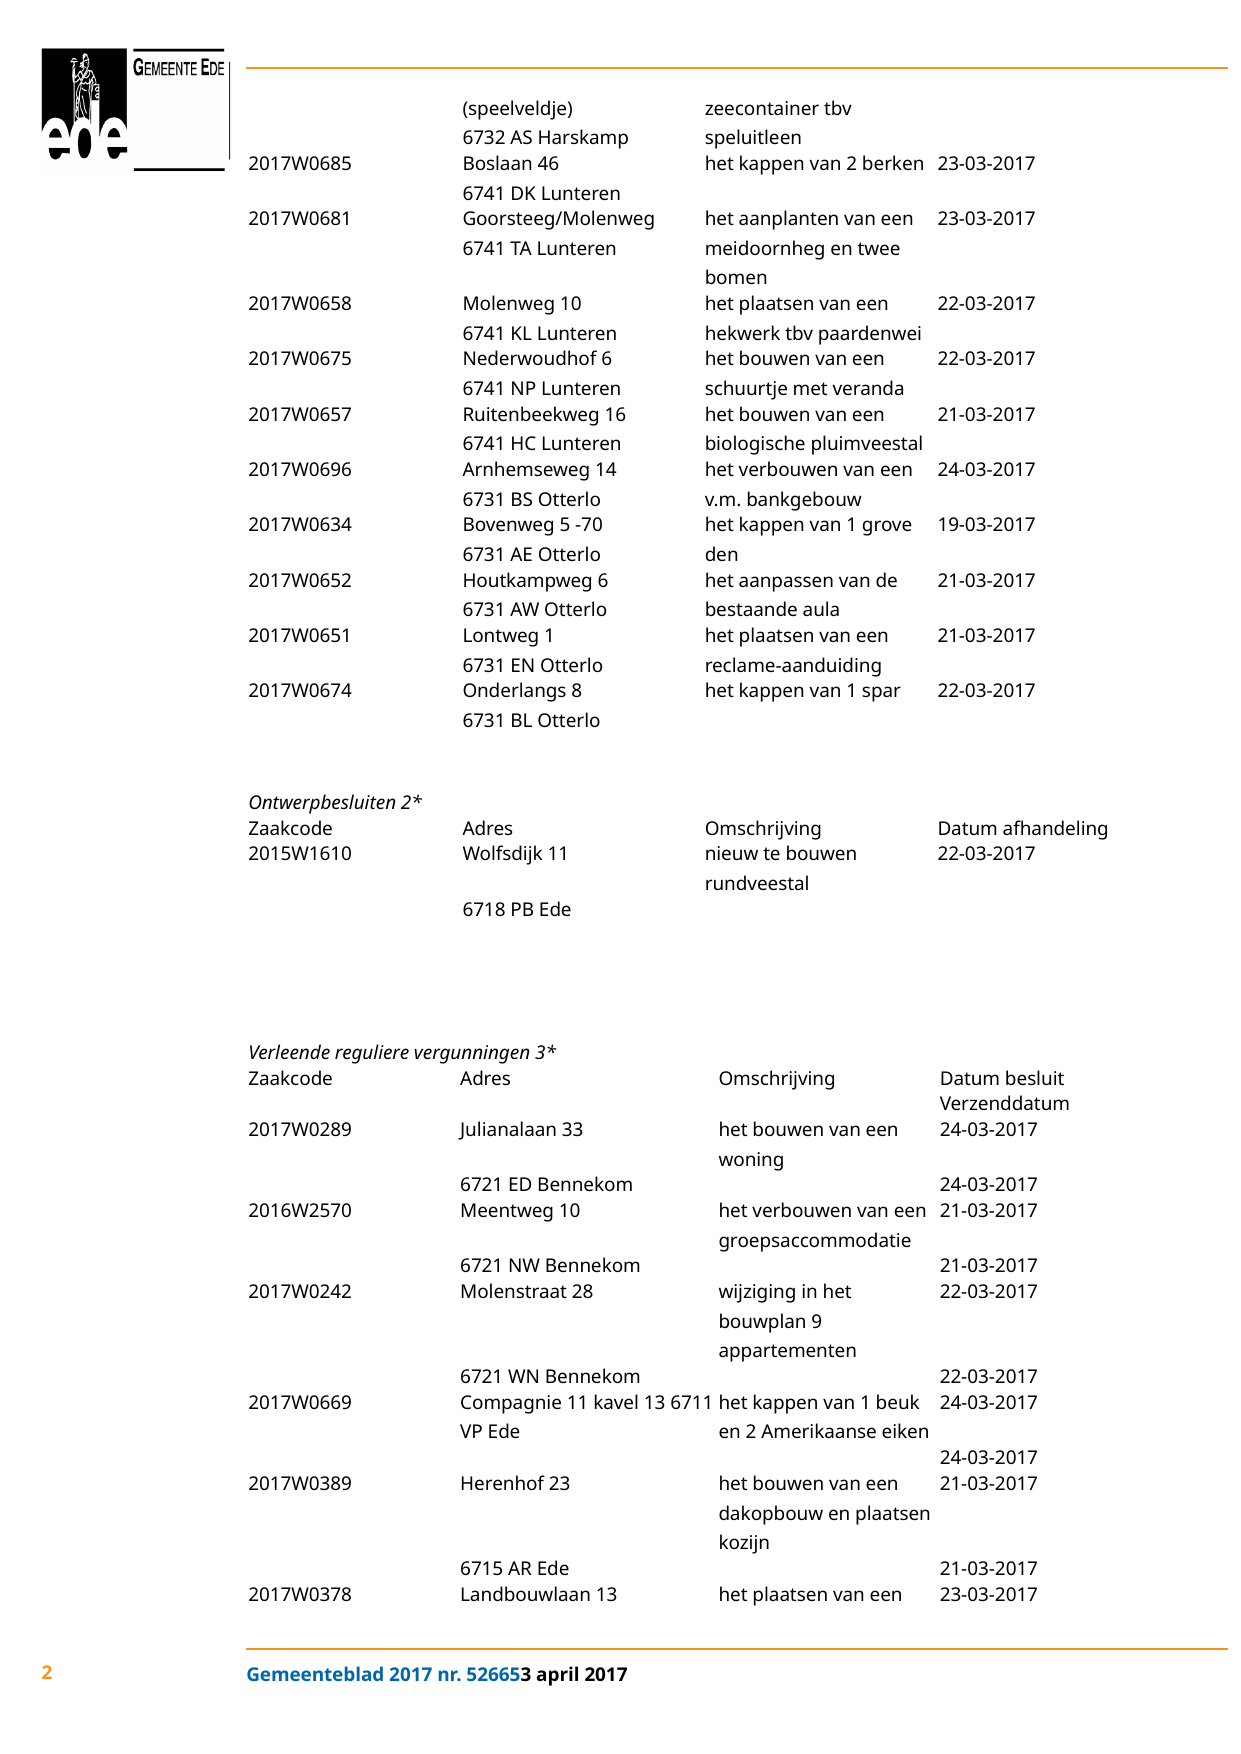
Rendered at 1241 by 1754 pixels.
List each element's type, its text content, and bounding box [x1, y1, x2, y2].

table_cell Wolfsdijk 11 [462, 840, 704, 896]
table_cell 2017W0696 [248, 456, 462, 512]
table_cell [718, 1253, 939, 1278]
table_cell Goorsteeg/Molenweg 6741 TA Lunteren [462, 205, 704, 290]
table_cell [248, 1172, 460, 1197]
table_cell 2017W0652 [248, 567, 462, 622]
table_cell 2017W0675 [248, 346, 462, 401]
table_cell Landbouwlaan 13 [460, 1581, 718, 1606]
table_header Omschrijving [705, 815, 937, 840]
table_cell [718, 1172, 939, 1197]
table_cell Molenstraat 28 [460, 1279, 718, 1363]
table_cell het kappen van 1 spar [705, 678, 937, 733]
table_cell 6721 NW Bennekom [460, 1253, 718, 1278]
table_cell 21-03-2017 [937, 567, 1152, 622]
table_cell Arnhemseweg 14 6731 BS Otterlo [462, 456, 704, 512]
table_header Datum afhandeling [937, 815, 1152, 840]
table_cell [718, 1555, 939, 1581]
table_cell 24-03-2017 [940, 1444, 1152, 1470]
table_cell Nederwoudhof 6 6741 NP Lunteren [462, 346, 704, 401]
table_cell 22-03-2017 [940, 1363, 1152, 1389]
table_cell wijziging in het bouwplan 9 appartementen [718, 1279, 939, 1363]
table_cell 21-03-2017 [937, 401, 1152, 456]
table_cell 2017W0657 [248, 401, 462, 456]
table_cell het verbouwen van een v.m. bankgebouw [705, 456, 937, 512]
table_cell 2017W0681 [248, 205, 462, 290]
table_cell 2017W0651 [248, 622, 462, 677]
table_cell [460, 1444, 718, 1470]
table_cell het aanplanten van een meidoornheg en twee bomen [705, 205, 937, 290]
table_cell het bouwen van een biologische pluimveestal [705, 401, 937, 456]
table_cell het kappen van 2 berken [705, 150, 937, 205]
table_cell Julianalaan 33 [460, 1116, 718, 1172]
table_cell [248, 1363, 460, 1389]
table_header Omschrijving [718, 1065, 939, 1091]
table_cell 24-03-2017 [940, 1172, 1152, 1197]
table_cell zeecontainer tbv speluitleen [705, 95, 937, 150]
table_cell 21-03-2017 [940, 1253, 1152, 1278]
table_cell Boslaan 46 6741 DK Lunteren [462, 150, 704, 205]
table_header Zaakcode [248, 1065, 460, 1091]
table_cell [248, 95, 462, 150]
table_cell 24-03-2017 [940, 1116, 1152, 1172]
table_cell Lontweg 1 6731 EN Otterlo [462, 622, 704, 677]
table_cell 6721 WN Bennekom [460, 1363, 718, 1389]
table_cell 6721 ED Bennekom [460, 1172, 718, 1197]
table_cell het kappen van 1 grove den [705, 512, 937, 567]
table_cell 24-03-2017 [940, 1389, 1152, 1444]
table_cell het bouwen van een dakopbouw en plaatsen kozijn [718, 1470, 939, 1555]
table_cell [460, 1091, 718, 1116]
table_header Zaakcode [248, 815, 462, 840]
text Ontwerpbesluiten 2* [248, 789, 1152, 814]
table_cell [718, 1091, 939, 1116]
table_cell 21-03-2017 [940, 1198, 1152, 1253]
table_cell 2016W2570 [248, 1198, 460, 1253]
table_cell 21-03-2017 [940, 1555, 1152, 1581]
table_cell 2017W0378 [248, 1581, 460, 1606]
table_cell het aanpassen van de bestaande aula [705, 567, 937, 622]
table_cell [937, 896, 1152, 921]
table_cell nieuw te bouwen rundveestal [705, 840, 937, 896]
text Verleende reguliere vergunningen 3* [248, 1039, 1152, 1065]
table_cell [248, 896, 462, 921]
table_cell 2017W0674 [248, 678, 462, 733]
table_cell (speelveldje) 6732 AS Harskamp [462, 95, 704, 150]
table_header Adres [460, 1065, 718, 1091]
table_cell [248, 1253, 460, 1278]
table_cell [718, 1444, 939, 1470]
table_cell 19-03-2017 [937, 512, 1152, 567]
table_cell het verbouwen van een groepsaccommodatie [718, 1198, 939, 1253]
table_cell 21-03-2017 [940, 1470, 1152, 1555]
table_cell 21-03-2017 [937, 622, 1152, 677]
table_cell 22-03-2017 [937, 678, 1152, 733]
table_cell 23-03-2017 [937, 205, 1152, 290]
table_cell 6718 PB Ede [462, 896, 704, 921]
table_cell het plaatsen van een [718, 1581, 939, 1606]
table_cell 2017W0634 [248, 512, 462, 567]
table_cell het plaatsen van een hekwerk tbv paardenwei [705, 290, 937, 346]
table_cell 2017W0658 [248, 290, 462, 346]
table_cell 2017W0389 [248, 1470, 460, 1555]
table_cell het plaatsen van een reclame-aanduiding [705, 622, 937, 677]
table_cell [248, 1555, 460, 1581]
table_cell 2017W0669 [248, 1389, 460, 1444]
table_cell het bouwen van een woning [718, 1116, 939, 1172]
table_header Datum besluit [940, 1065, 1152, 1091]
table_cell [937, 95, 1152, 150]
table_cell 2017W0685 [248, 150, 462, 205]
table_cell 2015W1610 [248, 840, 462, 896]
table_cell Onderlangs 8 6731 BL Otterlo [462, 678, 704, 733]
table_cell [248, 1091, 460, 1116]
table_cell het bouwen van een schuurtje met veranda [705, 346, 937, 401]
table_cell 22-03-2017 [940, 1279, 1152, 1363]
table_cell 2017W0242 [248, 1279, 460, 1363]
table_cell Bovenweg 5 -70 6731 AE Otterlo [462, 512, 704, 567]
table_cell Molenweg 10 6741 KL Lunteren [462, 290, 704, 346]
table_cell 22-03-2017 [937, 290, 1152, 346]
table_cell 23-03-2017 [940, 1581, 1152, 1606]
table_cell Verzenddatum [940, 1091, 1152, 1116]
table_cell Ruitenbeekweg 16 6741 HC Lunteren [462, 401, 704, 456]
table_cell het kappen van 1 beuk en 2 Amerikaanse eiken [718, 1389, 939, 1444]
table_cell 22-03-2017 [937, 840, 1152, 896]
table_cell [705, 896, 937, 921]
table_cell Compagnie 11 kavel 13 6711 VP Ede [460, 1389, 718, 1444]
table_header Adres [462, 815, 704, 840]
table_cell [718, 1363, 939, 1389]
table_cell Houtkampweg 6 6731 AW Otterlo [462, 567, 704, 622]
table_cell 22-03-2017 [937, 346, 1152, 401]
table_cell 2017W0289 [248, 1116, 460, 1172]
picture [41, 47, 231, 172]
table_cell 24-03-2017 [937, 456, 1152, 512]
table_cell [248, 1444, 460, 1470]
table_cell 23-03-2017 [937, 150, 1152, 205]
table_cell Meentweg 10 [460, 1198, 718, 1253]
table_cell 6715 AR Ede [460, 1555, 718, 1581]
table_cell Herenhof 23 [460, 1470, 718, 1555]
